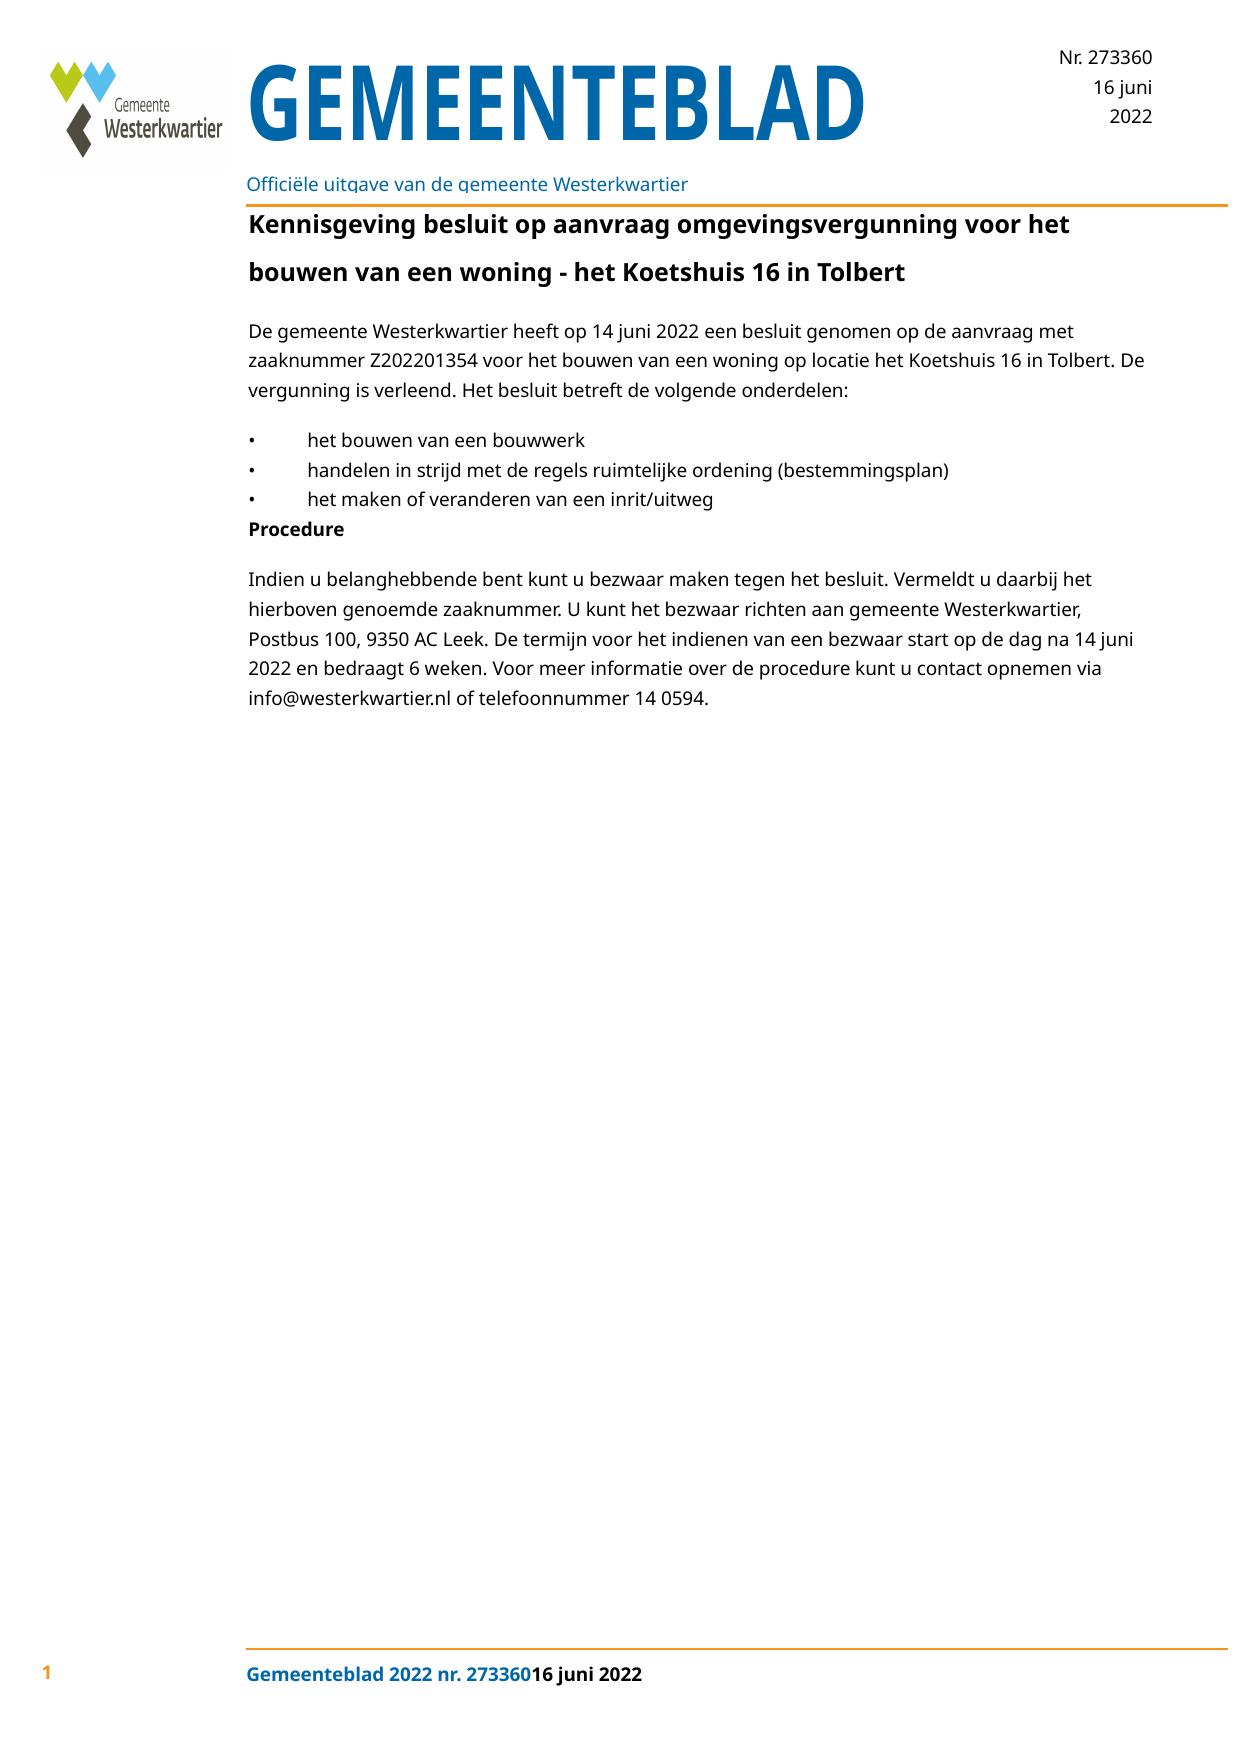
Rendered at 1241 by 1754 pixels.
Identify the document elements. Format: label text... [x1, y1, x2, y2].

list handelen in strijd met de regels ruimtelijke ordening (bestemmingsplan) [248, 457, 1152, 483]
text Indien u belanghebbende bent kunt u bezwaar maken tegen het besluit. Vermeldt u daarbij het hierboven genoemde zaaknummer. U kunt het bezwaar richten aan gemeente Westerkwartier, Postbus 100, 9350 AC Leek. De termijn voor het indienen van een bezwaar start op de dag na 14 juni 2022 en bedraagt 6 weken. Voor meer informatie over de procedure kunt u contact opnemen via info@westerkwartier.nl of telefoonnummer 14 0594. [248, 567, 1152, 711]
text Procedure [248, 516, 1152, 542]
picture [41, 47, 231, 172]
list het maken of veranderen van een inrit/uitweg [248, 487, 1152, 512]
text De gemeente Westerkwartier heeft op 14 juni 2022 een besluit genomen op de aanvraag met zaaknummer Z202201354 voor het bouwen van een woning op locatie het Koetshuis 16 in Tolbert. De vergunning is verleend. Het besluit betreft de volgende onderdelen: [248, 318, 1152, 403]
list het bouwen van een bouwwerk [248, 427, 1152, 453]
text Kennisgeving besluit op aanvraag omgevingsvergunning voor het bouwen van een woning - het Koetshuis 16 in Tolbert [248, 207, 1152, 288]
